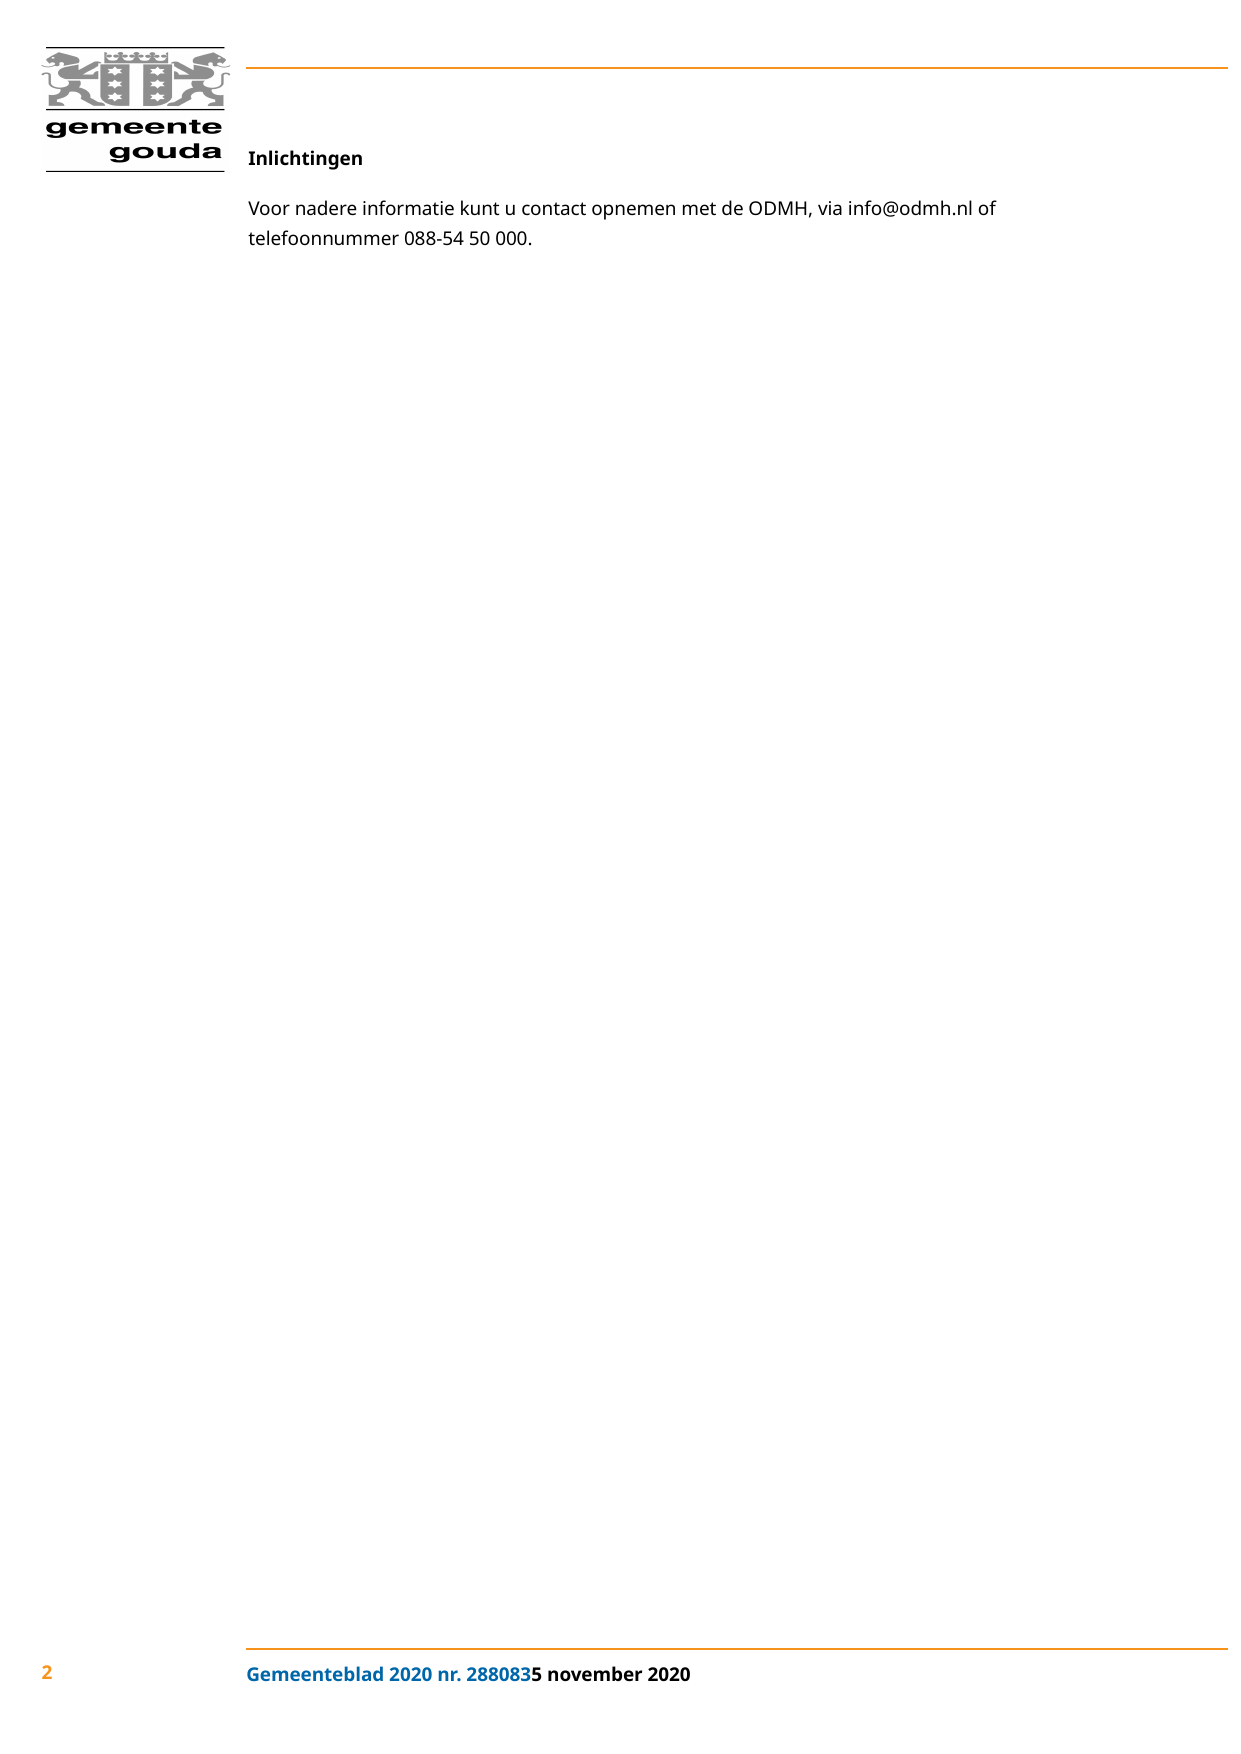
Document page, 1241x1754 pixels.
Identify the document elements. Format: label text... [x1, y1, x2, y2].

picture [41, 47, 231, 172]
text Inlichtingen [248, 145, 1152, 171]
text Voor nadere informatie kunt u contact opnemen met de ODMH, via info@odmh.nl of telefoonnummer 088-54 50 000. [248, 196, 1152, 251]
